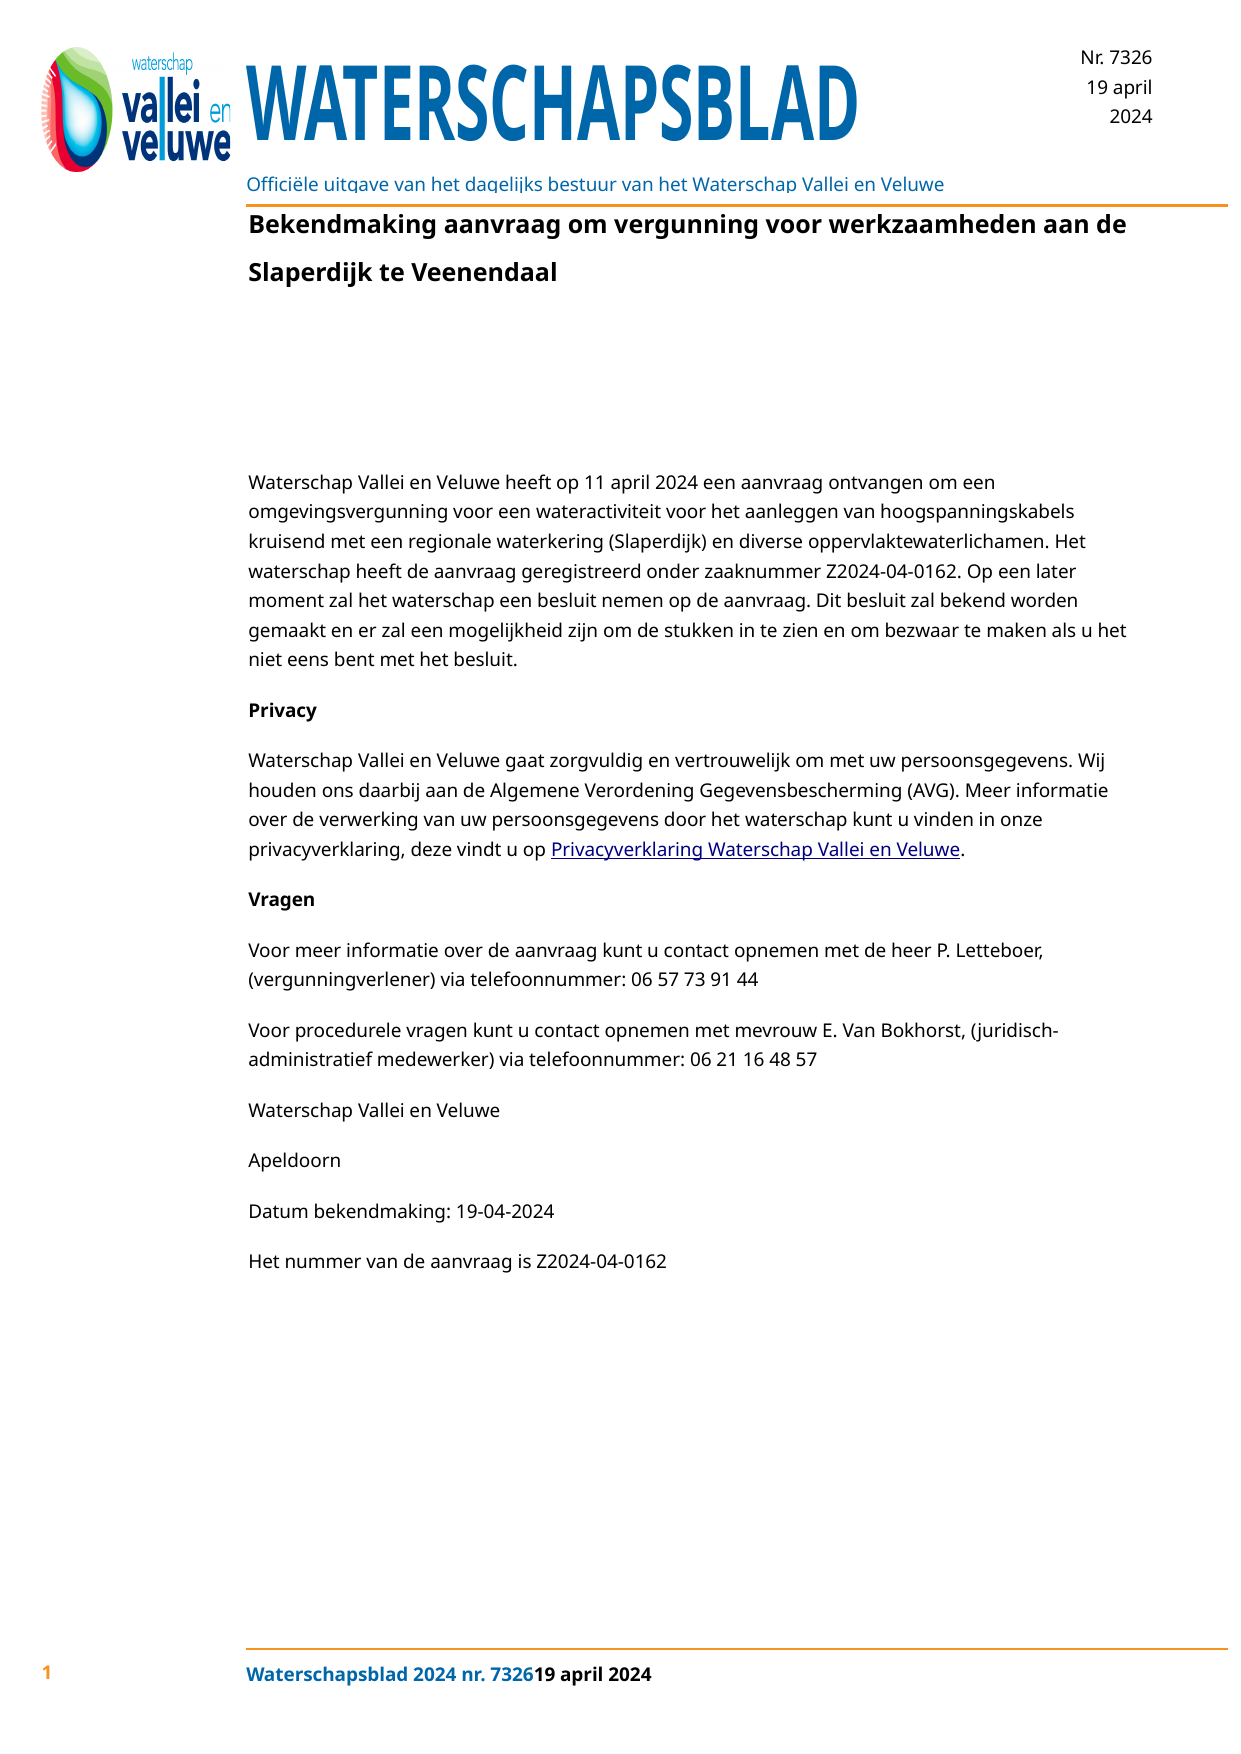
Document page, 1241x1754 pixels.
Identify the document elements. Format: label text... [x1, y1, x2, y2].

picture [41, 47, 231, 172]
text Voor meer informatie over de aanvraag kunt u contact opnemen met de heer P. Letteboer, (vergunningverlener) via telefoonnummer: 06 57 73 91 44 [248, 937, 1152, 992]
text Waterschap Vallei en Veluwe [248, 1097, 1152, 1123]
text Voor procedurele vragen kunt u contact opnemen met mevrouw E. Van Bokhorst, (juridisch-administratief medewerker) via telefoonnummer: 06 21 16 48 57 [248, 1017, 1152, 1072]
text Het nummer van de aanvraag is Z2024-04-0162 [248, 1248, 1152, 1274]
text Apeldoorn [248, 1147, 1152, 1173]
text Datum bekendmaking: 19-04-2024 [248, 1198, 1152, 1224]
text Bekendmaking aanvraag om vergunning voor werkzaamheden aan de Slaperdijk te Veenendaal [248, 207, 1152, 288]
text Waterschap Vallei en Veluwe heeft op 11 april 2024 een aanvraag ontvangen om een omgevingsvergunning voor een wateractiviteit voor het aanleggen van hoogspanningskabels kruisend met een regionale waterkering (Slaperdijk) en diverse oppervlaktewaterlichamen. Het waterschap heeft de aanvraag geregistreerd onder zaaknummer Z2024-04-0162. Op een later moment zal het waterschap een besluit nemen op de aanvraag. Dit besluit zal bekend worden gemaakt en er zal een mogelijkheid zijn om de stukken in te zien en om bezwaar te maken als u het niet eens bent met het besluit. [248, 469, 1152, 672]
text Privacy [248, 697, 1152, 723]
text Vragen [248, 887, 1152, 912]
text Waterschap Vallei en Veluwe gaat zorgvuldig en vertrouwelijk om met uw persoonsgegevens. Wij houden ons daarbij aan de Algemene Verordening Gegevensbescherming (AVG). Meer informatie over de verwerking van uw persoonsgegevens door het waterschap kunt u vinden in onze privacyverklaring, deze vindt u op Privacyverklaring Waterschap Vallei en Veluwe. [248, 747, 1152, 862]
